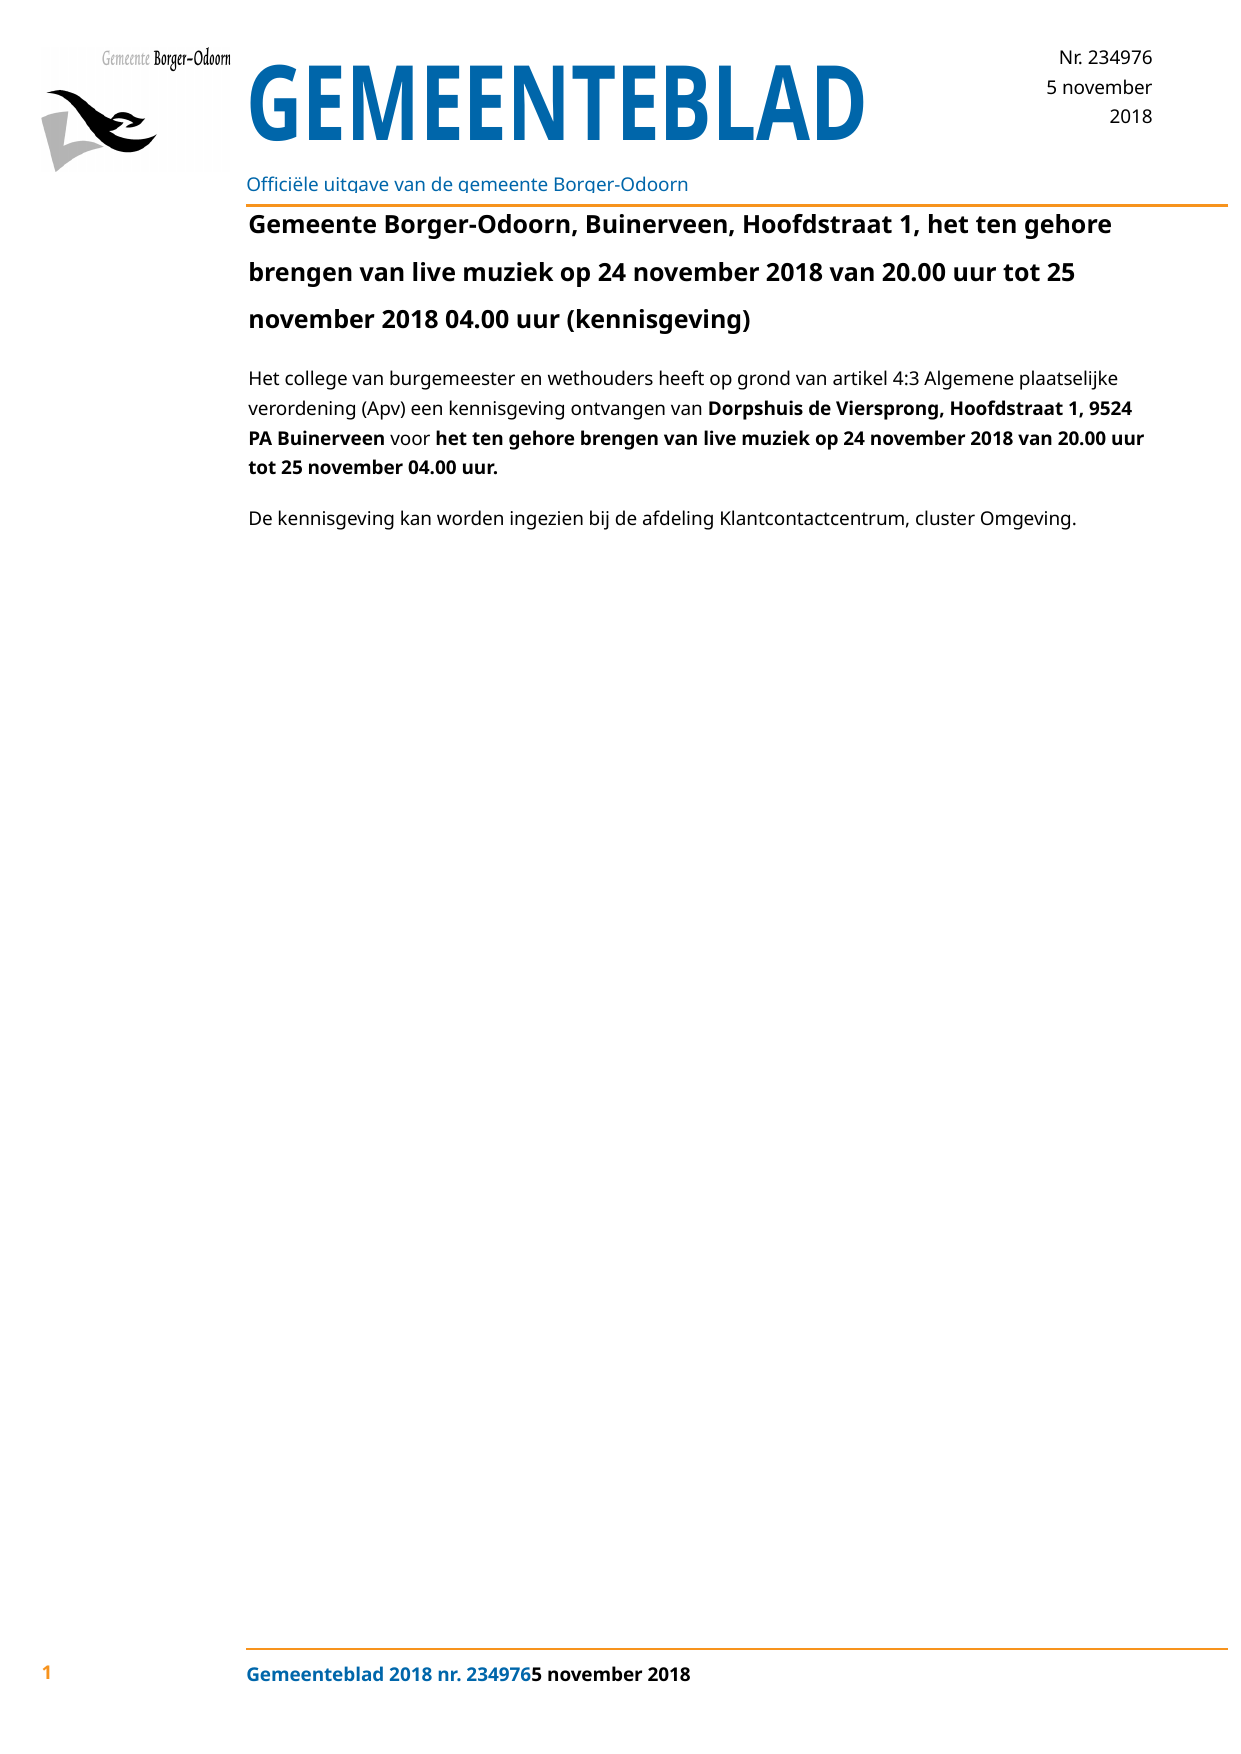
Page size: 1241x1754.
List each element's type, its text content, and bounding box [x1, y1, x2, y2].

picture [41, 47, 231, 172]
text Het college van burgemeester en wethouders heeft op grond van artikel 4:3 Algemene plaatselijke verordening (Apv) een kennisgeving ontvangen van Dorpshuis de Viersprong, Hoofdstraat 1, 9524 PA Buinerveen voor het ten gehore brengen van live muziek op 24 november 2018 van 20.00 uur tot 25 november 04.00 uur. [248, 366, 1152, 480]
text Gemeente Borger-Odoorn, Buinerveen, Hoofdstraat 1, het ten gehore brengen van live muziek op 24 november 2018 van 20.00 uur tot 25 november 2018 04.00 uur (kennisgeving) [248, 207, 1152, 336]
text De kennisgeving kan worden ingezien bij de afdeling Klantcontactcentrum, cluster Omgeving. [248, 505, 1152, 530]
